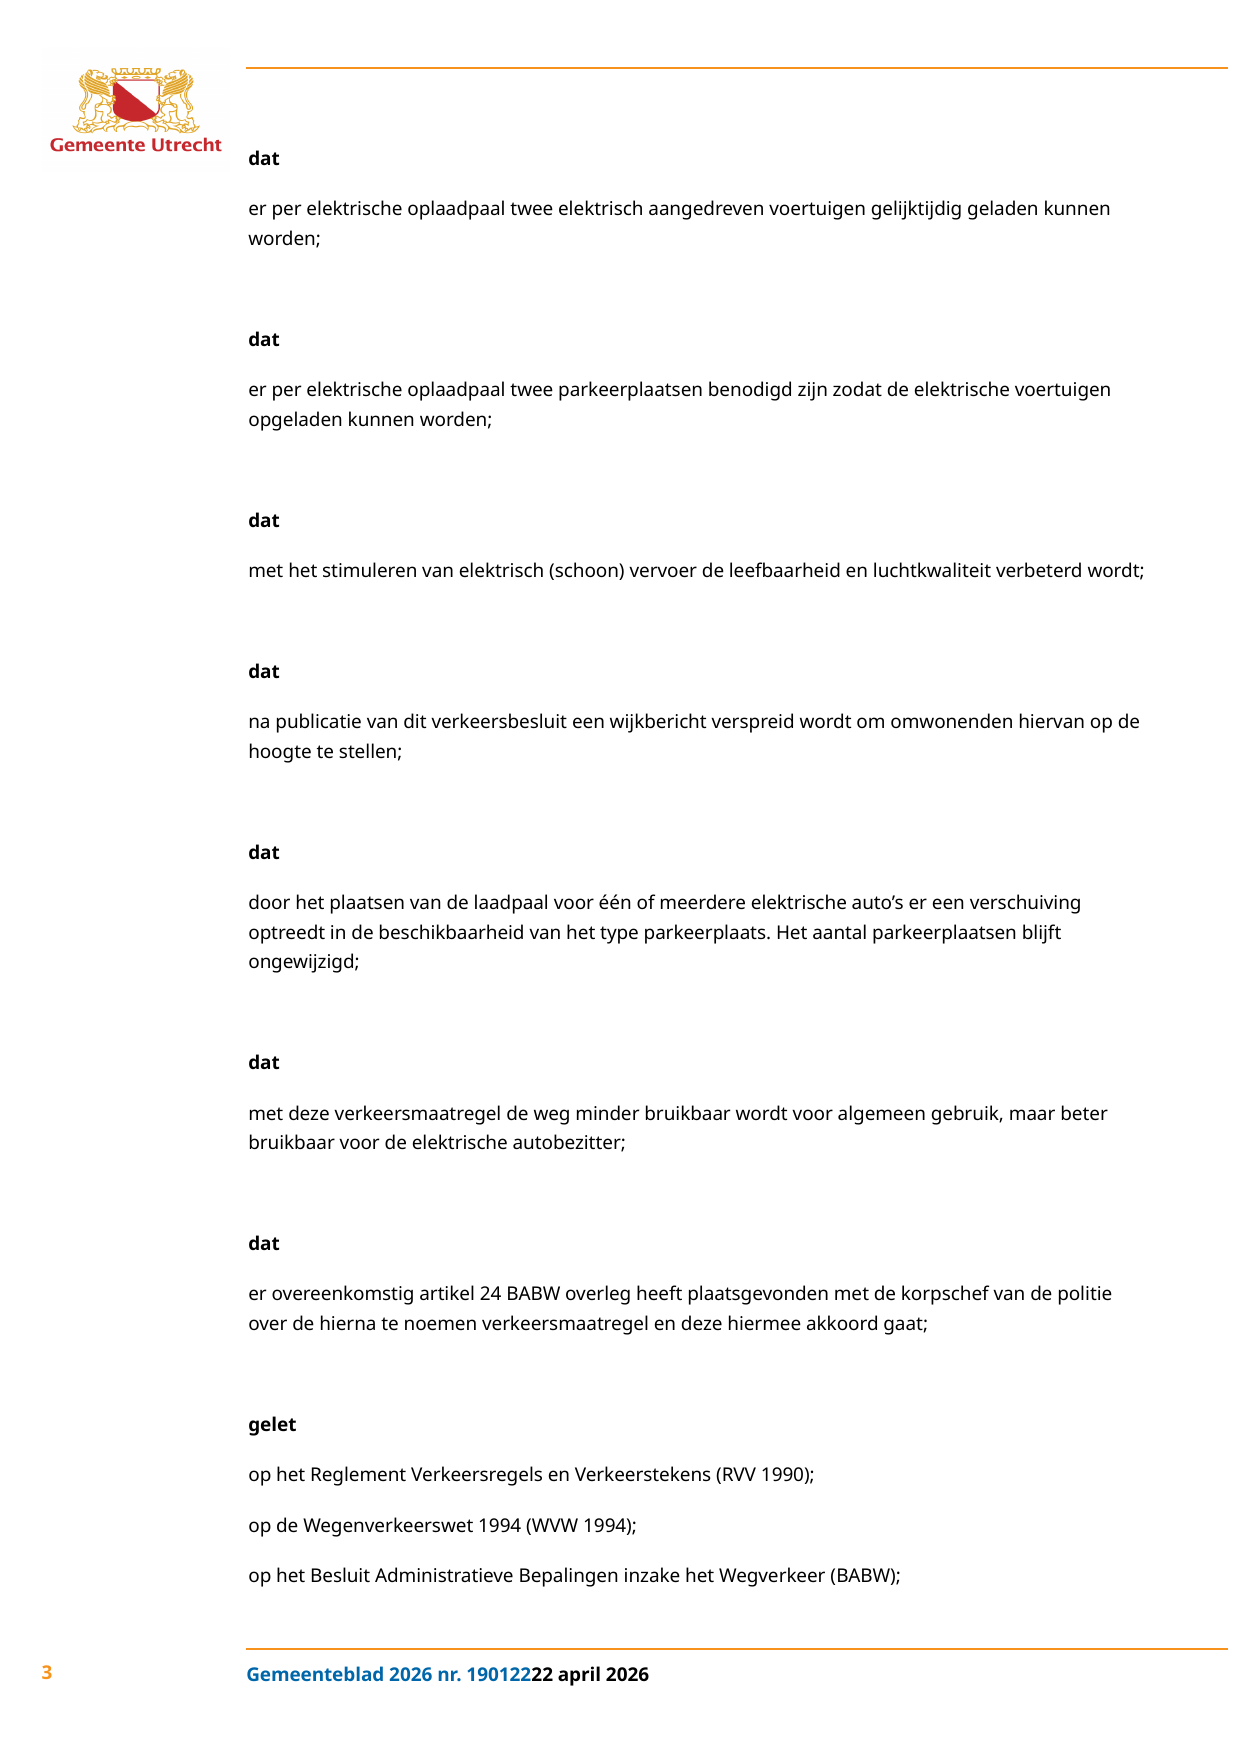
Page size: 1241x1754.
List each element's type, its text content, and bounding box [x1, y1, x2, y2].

text dat [248, 1230, 1152, 1256]
text op het Besluit Administratieve Bepalingen inzake het Wegverkeer (BABW); [248, 1562, 1152, 1588]
text dat [248, 658, 1152, 684]
text er per elektrische oplaadpaal twee elektrisch aangedreven voertuigen gelijktijdig geladen kunnen worden; [248, 196, 1152, 251]
text dat [248, 326, 1152, 352]
text door het plaatsen van de laadpaal voor één of meerdere elektrische auto’s er een verschuiving optreedt in de beschikbaarheid van het type parkeerplaats. Het aantal parkeerplaatsen blijft ongewijzigd; [248, 889, 1152, 974]
text dat [248, 839, 1152, 865]
text op het Reglement Verkeersregels en Verkeerstekens (RVV 1990); [248, 1461, 1152, 1487]
text na publicatie van dit verkeersbesluit een wijkbericht verspreid wordt om omwonenden hiervan op de hoogte te stellen; [248, 708, 1152, 764]
text dat [248, 1049, 1152, 1075]
text met het stimuleren van elektrisch (schoon) vervoer de leefbaarheid en luchtkwaliteit verbeterd wordt; [248, 557, 1152, 583]
text dat [248, 145, 1152, 171]
text met deze verkeersmaatregel de weg minder bruikbaar wordt voor algemeen gebruik, maar beter bruikbaar voor de elektrische autobezitter; [248, 1100, 1152, 1155]
text er per elektrische oplaadpaal twee parkeerplaatsen benodigd zijn zodat de elektrische voertuigen opgeladen kunnen worden; [248, 376, 1152, 432]
text gelet [248, 1411, 1152, 1437]
text er overeenkomstig artikel 24 BABW overleg heeft plaatsgevonden met de korpschef van de politie over de hierna te noemen verkeersmaatregel en deze hiermee akkoord gaat; [248, 1281, 1152, 1336]
text op de Wegenverkeerswet 1994 (WVW 1994); [248, 1512, 1152, 1538]
picture [41, 47, 231, 172]
text dat [248, 507, 1152, 533]
